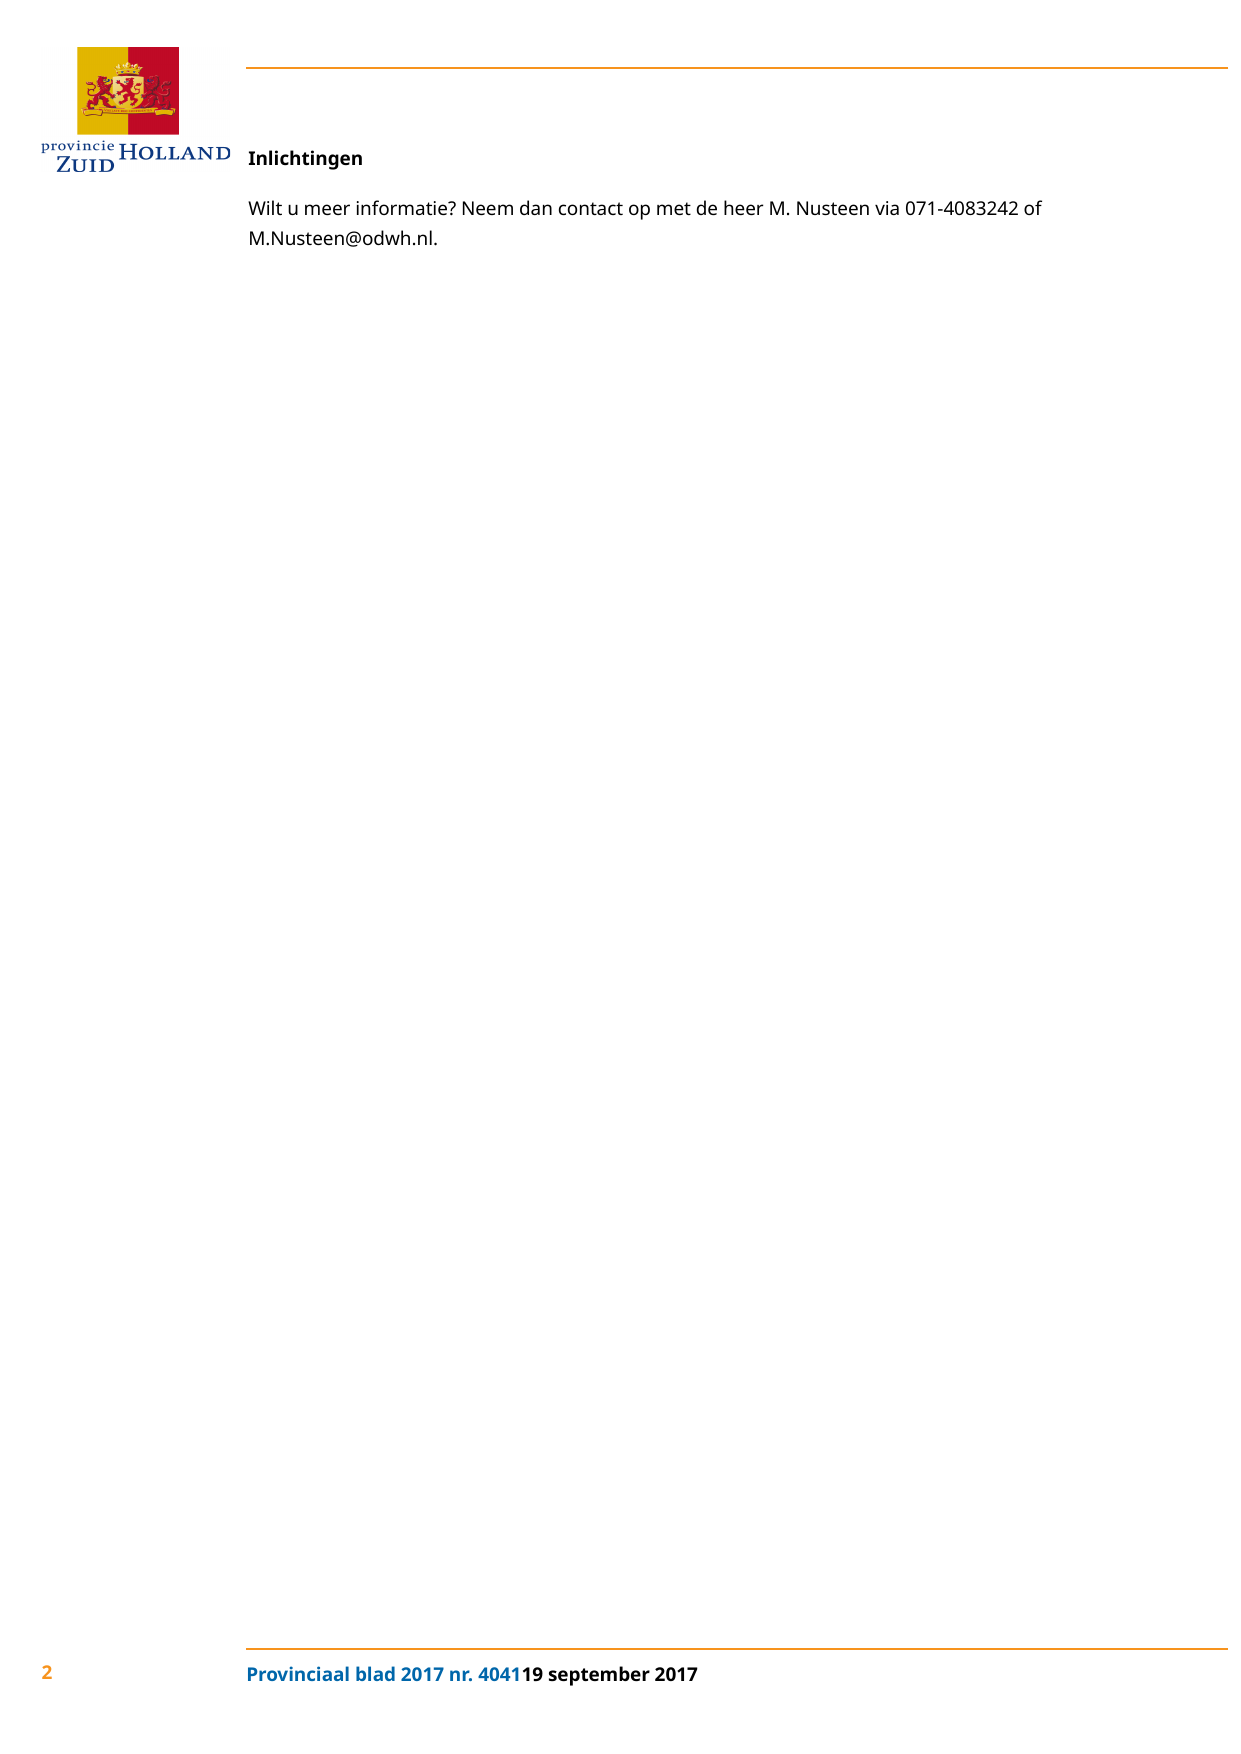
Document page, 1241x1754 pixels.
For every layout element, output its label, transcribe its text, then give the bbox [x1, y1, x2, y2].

picture [41, 47, 231, 172]
text Inlichtingen [248, 145, 1152, 171]
text Wilt u meer informatie? Neem dan contact op met de heer M. Nusteen via 071-4083242 of M.Nusteen@odwh.nl. [248, 196, 1152, 251]
